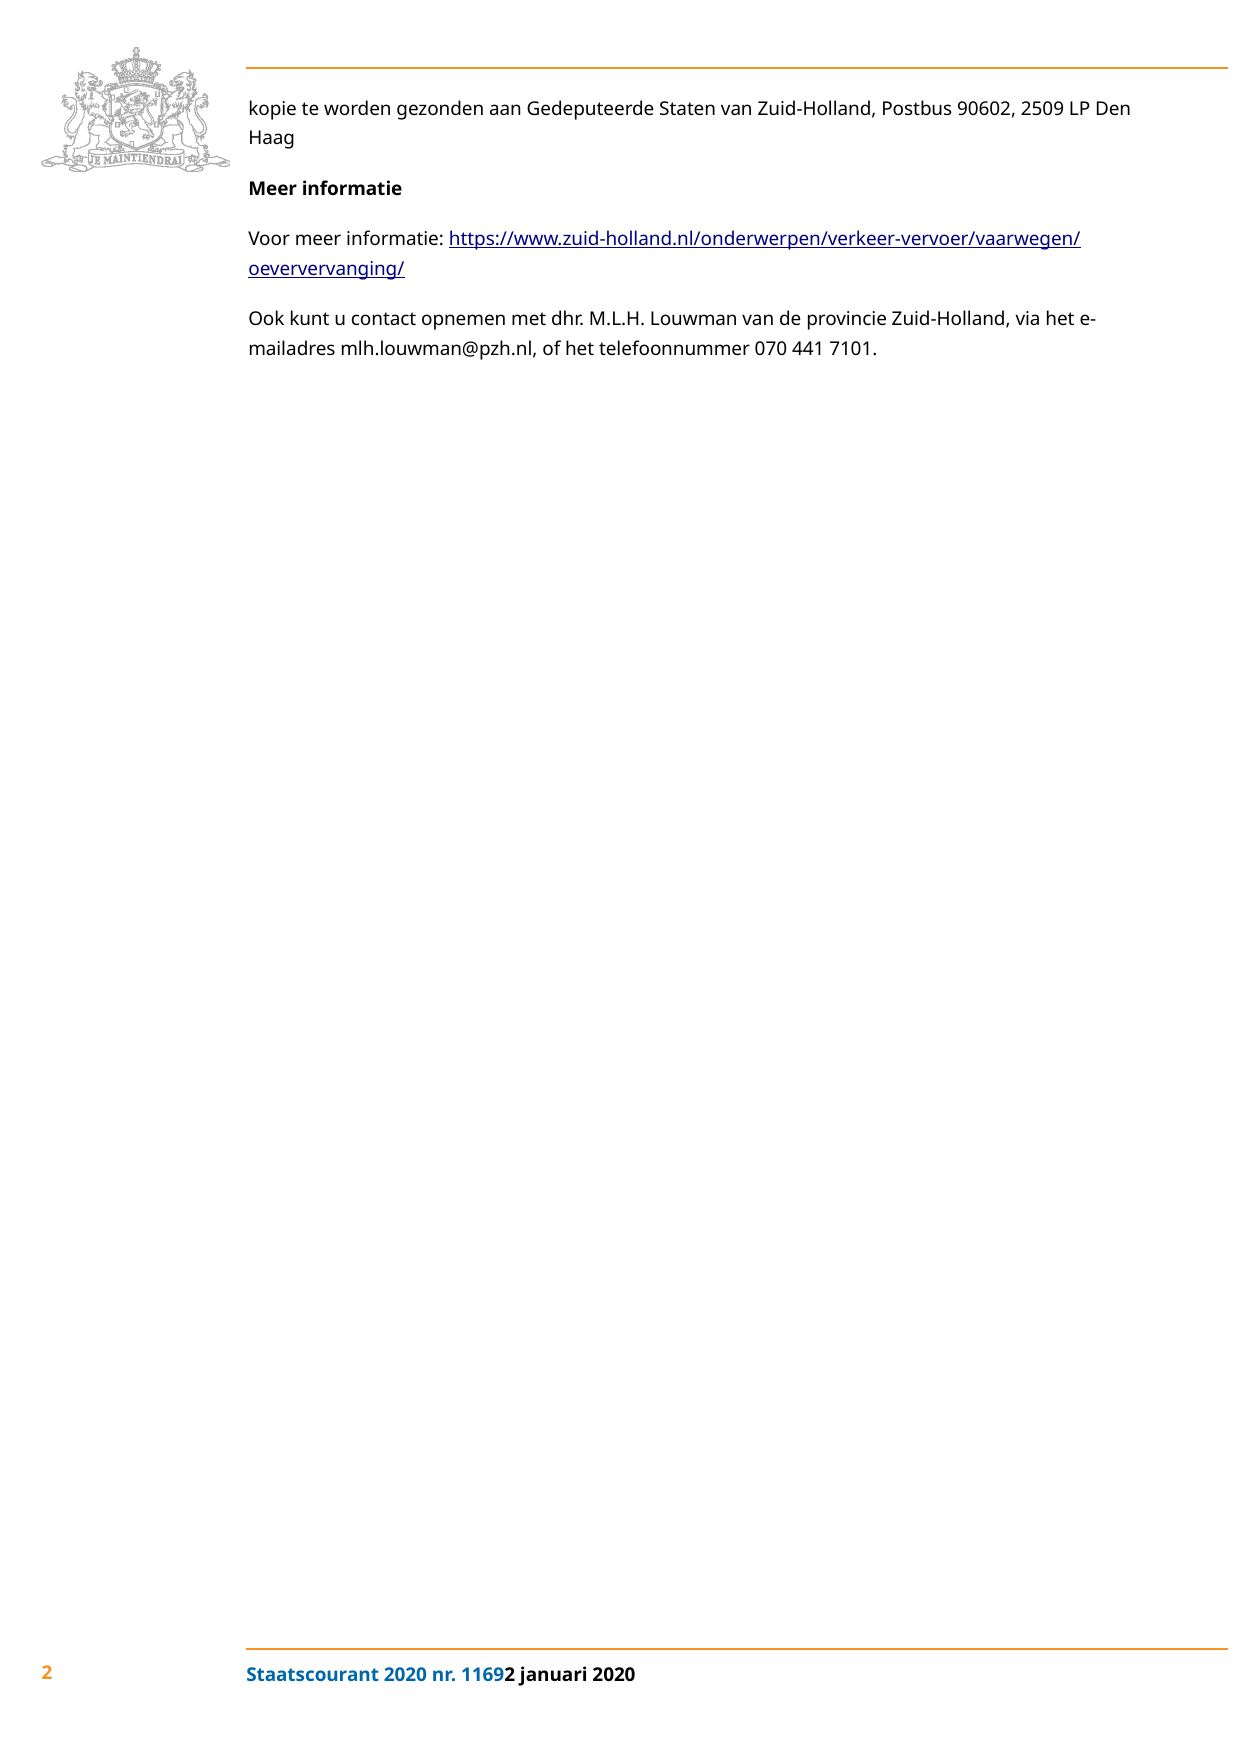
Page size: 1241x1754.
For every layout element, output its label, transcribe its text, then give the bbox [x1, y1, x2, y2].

text Ook kunt u contact opnemen met dhr. M.L.H. Louwman van de provincie Zuid-Holland, via het e-mailadres mlh.louwman@pzh.nl, of het telefoonnummer 070 441 7101. [248, 305, 1152, 361]
text Voor meer informatie: https://www.zuid-holland.nl/onderwerpen/verkeer-vervoer/vaarwegen/oeververvanging/ [248, 225, 1152, 281]
text kopie te worden gezonden aan Gedeputeerde Staten van Zuid-Holland, Postbus 90602, 2509 LP Den Haag [248, 95, 1152, 150]
text Meer informatie [248, 175, 1152, 201]
picture [41, 47, 231, 172]
